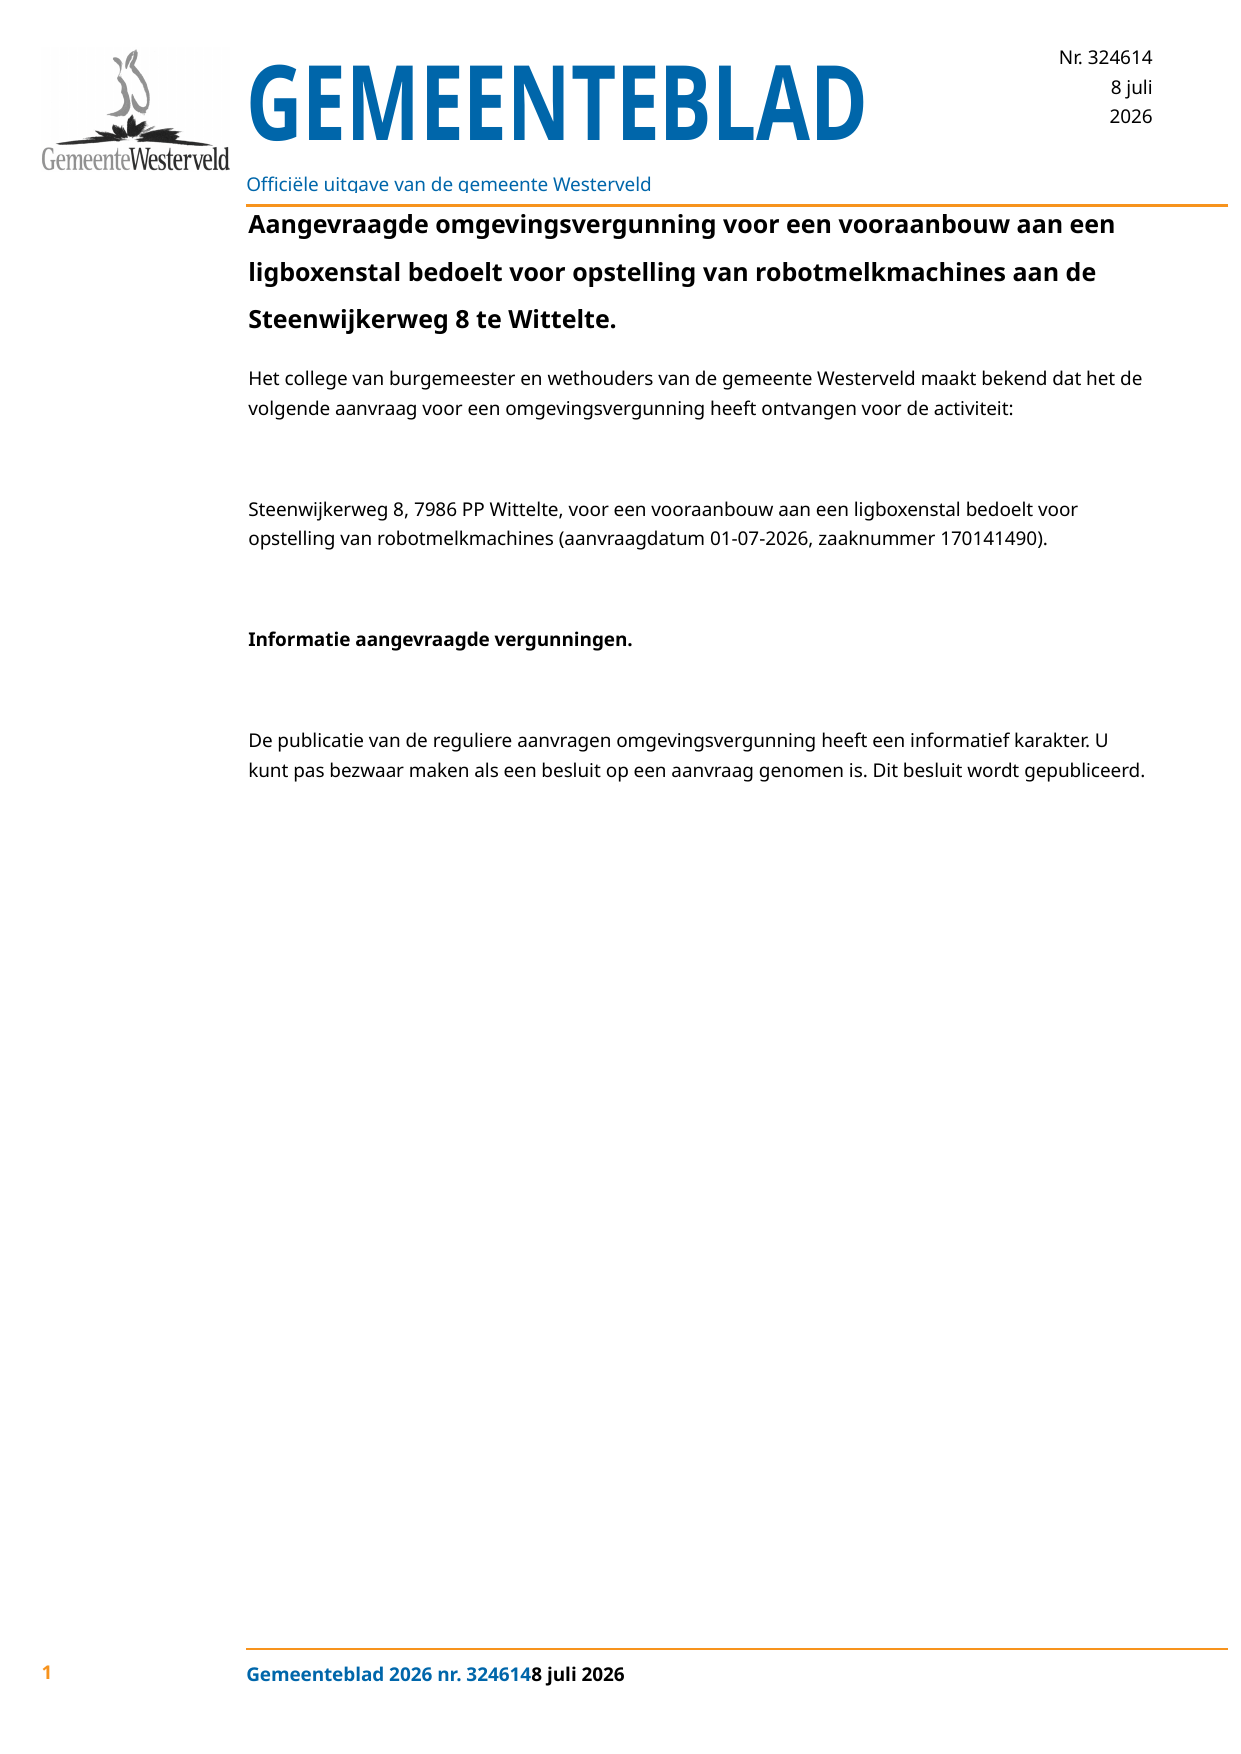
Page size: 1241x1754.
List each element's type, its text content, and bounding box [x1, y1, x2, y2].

text Informatie aangevraagde vergunningen. [248, 626, 1152, 652]
text De publicatie van de reguliere aanvragen omgevingsvergunning heeft een informatief karakter. U kunt pas bezwaar maken als een besluit op een aanvraag genomen is. Dit besluit wordt gepubliceerd. [248, 727, 1152, 782]
picture [41, 47, 231, 172]
text Steenwijkerweg 8, 7986 PP Wittelte, voor een vooraanbouw aan een ligboxenstal bedoelt voor opstelling van robotmelkmachines (aanvraagdatum 01-07-2026, zaaknummer 170141490). [248, 496, 1152, 551]
text Het college van burgemeester en wethouders van de gemeente Westerveld maakt bekend dat het de volgende aanvraag voor een omgevingsvergunning heeft ontvangen voor de activiteit: [248, 366, 1152, 421]
text Aangevraagde omgevingsvergunning voor een vooraanbouw aan een ligboxenstal bedoelt voor opstelling van robotmelkmachines aan de Steenwijkerweg 8 te Wittelte. [248, 207, 1152, 336]
